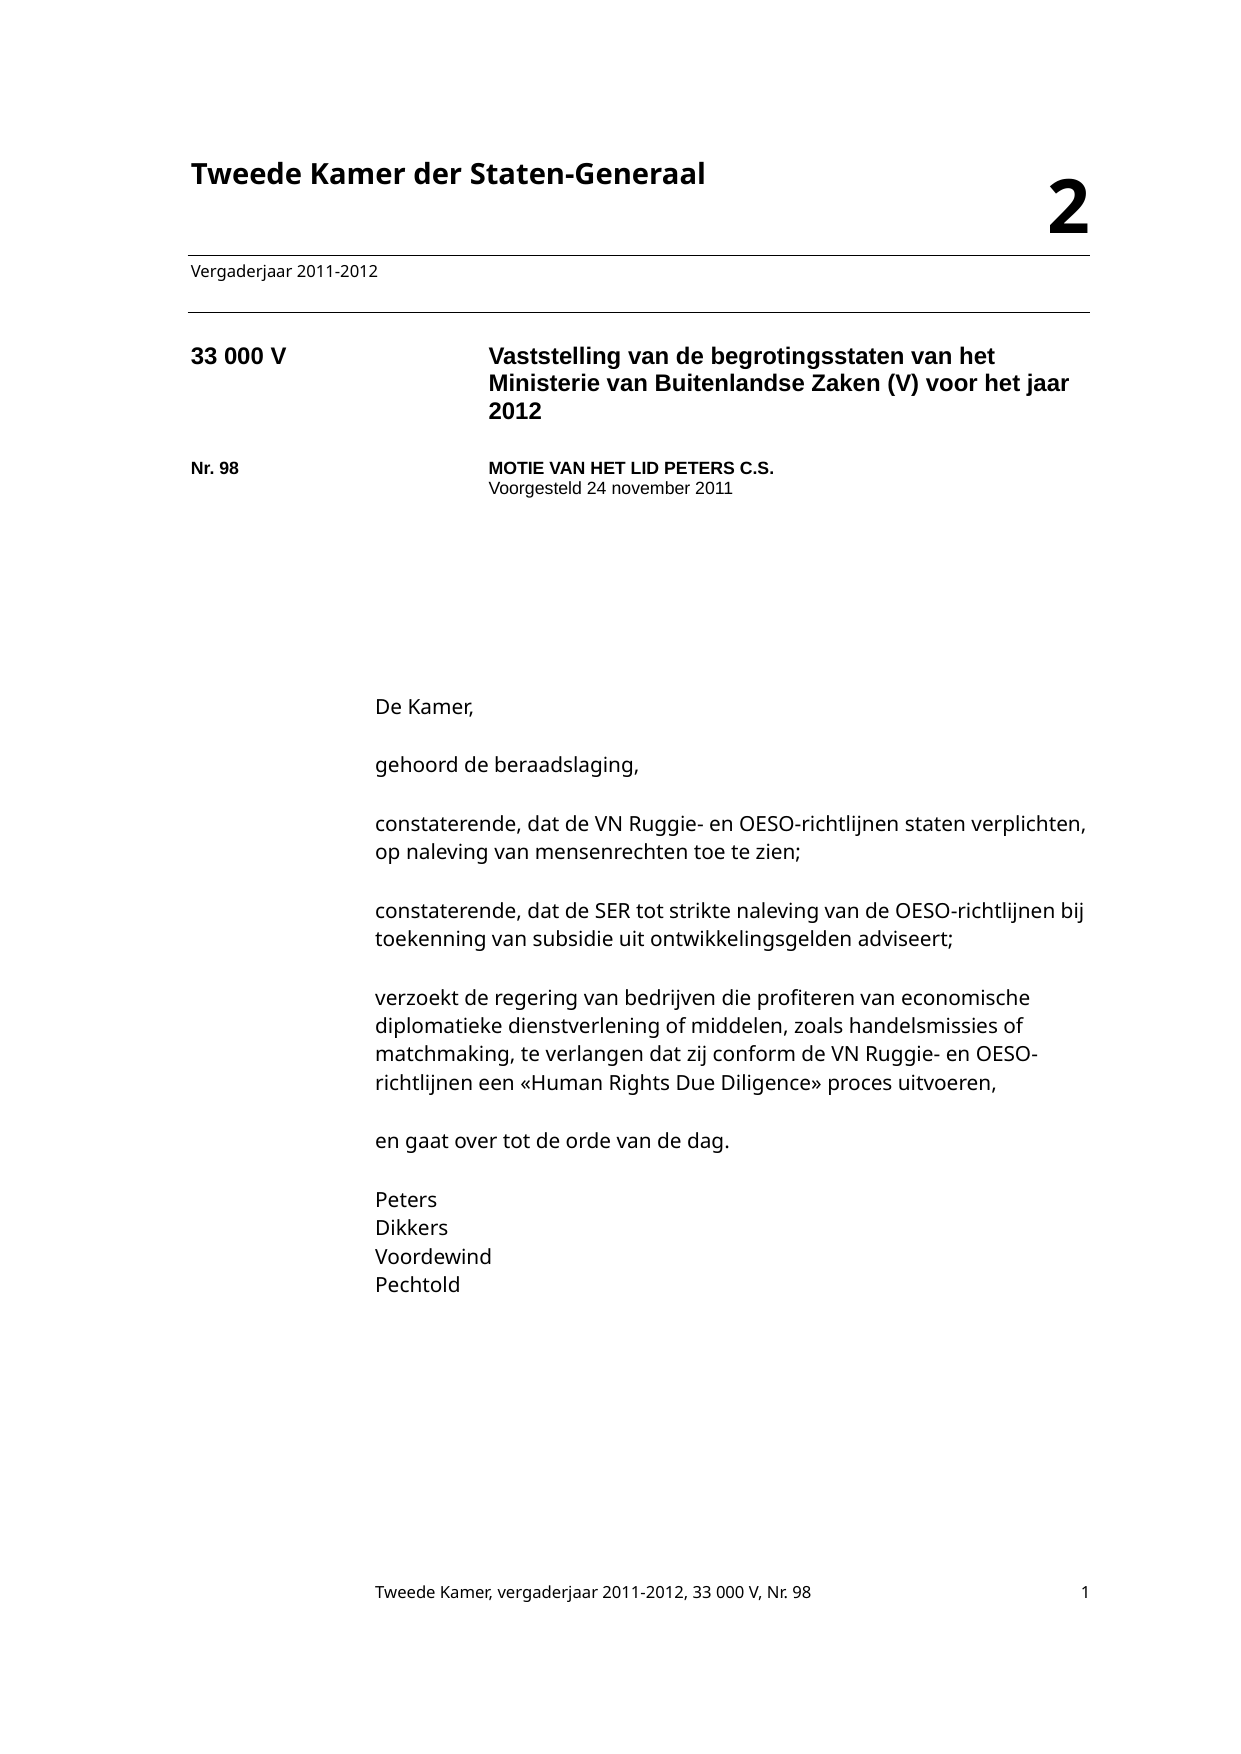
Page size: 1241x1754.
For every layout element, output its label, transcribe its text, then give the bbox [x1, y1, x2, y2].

text constaterende, dat de SER tot strikte naleving van de OESO-richtlijnen bij toekenning van subsidie uit ontwikkelingsgelden adviseert; [375, 896, 1090, 953]
table_cell [188, 313, 485, 339]
table_cell [485, 256, 1090, 312]
text Pechtold [375, 1270, 1090, 1299]
table_header Tweede Kamer der Staten-Generaal [188, 150, 909, 255]
text gehoord de beraadslaging, [375, 751, 1090, 779]
text Peters [375, 1185, 1090, 1213]
table_cell [485, 313, 1090, 339]
text verzoekt de regering van bedrijven die profiteren van economische diplomatieke dienstverlening of middelen, zoals handelsmissies of matchmaking, te verlangen dat zij conform de VN Ruggie- en OESO-richtlijnen een «Human Rights Due Diligence» proces uitvoeren, [375, 983, 1090, 1096]
text Voordewind [375, 1242, 1090, 1270]
table_cell 33 000 V [188, 339, 485, 454]
table_cell Nr. 98 [188, 455, 485, 573]
table_cell MOTIE VAN HET LID PETERS C.S. Voorgesteld 24 november 2011 [485, 455, 1090, 573]
table_cell Vaststelling van de begrotingsstaten van het Ministerie van Buitenlandse Zaken (V) voor het jaar 2012 [485, 339, 1090, 454]
table_header 2 [910, 150, 1090, 255]
text en gaat over tot de orde van de dag. [375, 1126, 1090, 1155]
text constaterende, dat de VN Ruggie- en OESO-richtlijnen staten verplichten, op naleving van mensenrechten toe te zien; [375, 809, 1090, 866]
text Dikkers [375, 1213, 1090, 1242]
table_cell Vergaderjaar 2011-2012 [188, 256, 485, 312]
text De Kamer, [375, 692, 1090, 721]
